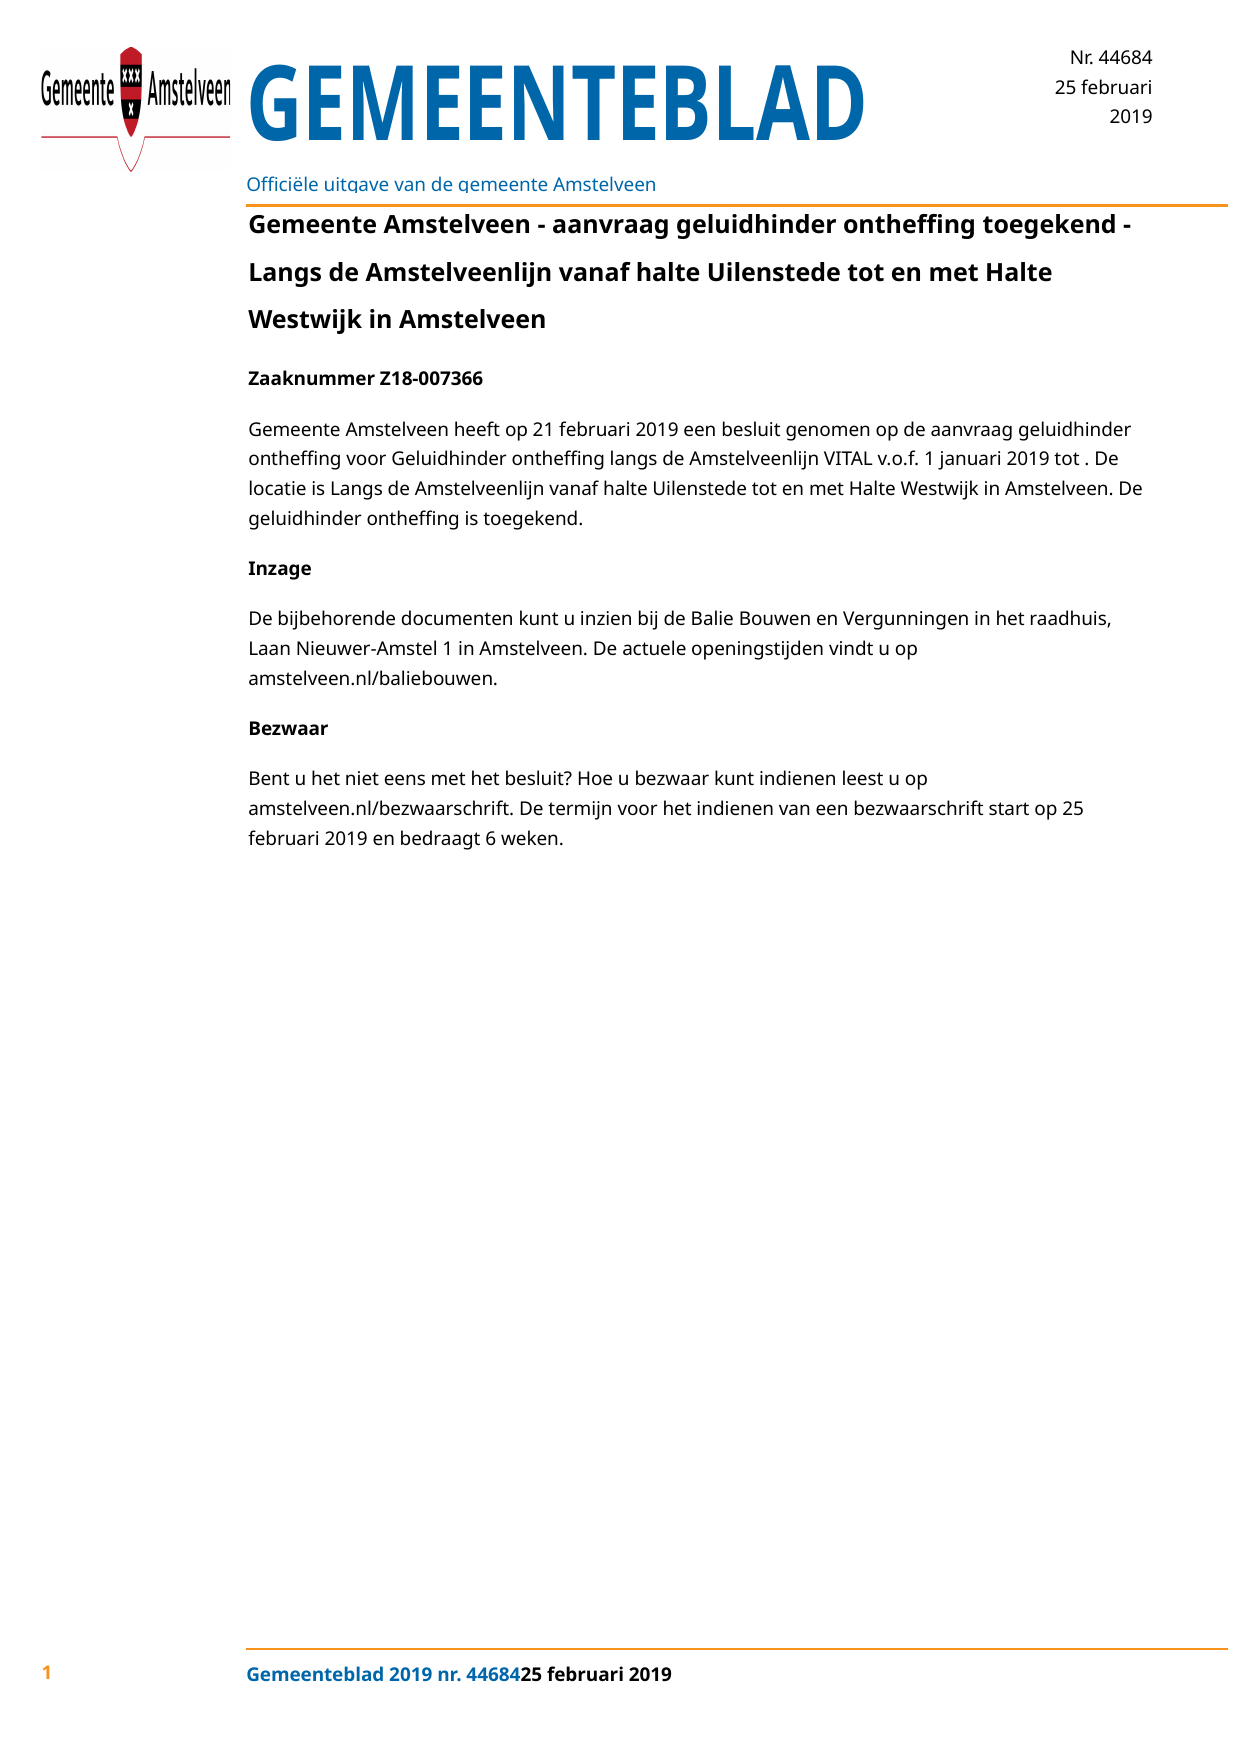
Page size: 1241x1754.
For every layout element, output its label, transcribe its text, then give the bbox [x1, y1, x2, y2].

picture [41, 47, 231, 172]
text Zaaknummer Z18-007366 [248, 366, 1152, 391]
text Bent u het niet eens met het besluit? Hoe u bezwaar kunt indienen leest u op amstelveen.nl/bezwaarschrift. De termijn voor het indienen van een bezwaarschrift start op 25 februari 2019 en bedraagt 6 weken. [248, 766, 1152, 850]
text Gemeente Amstelveen heeft op 21 februari 2019 een besluit genomen op de aanvraag geluidhinder ontheffing voor Geluidhinder ontheffing langs de Amstelveenlijn VITAL v.o.f. 1 januari 2019 tot . De locatie is Langs de Amstelveenlijn vanaf halte Uilenstede tot en met Halte Westwijk in Amstelveen. De geluidhinder ontheffing is toegekend. [248, 416, 1152, 530]
text Bezwaar [248, 715, 1152, 741]
text Inzage [248, 555, 1152, 581]
text Gemeente Amstelveen - aanvraag geluidhinder ontheffing toegekend - Langs de Amstelveenlijn vanaf halte Uilenstede tot en met Halte Westwijk in Amstelveen [248, 207, 1152, 336]
text De bijbehorende documenten kunt u inzien bij de Balie Bouwen en Vergunningen in het raadhuis, Laan Nieuwer-Amstel 1 in Amstelveen. De actuele openingstijden vindt u op amstelveen.nl/baliebouwen. [248, 606, 1152, 690]
